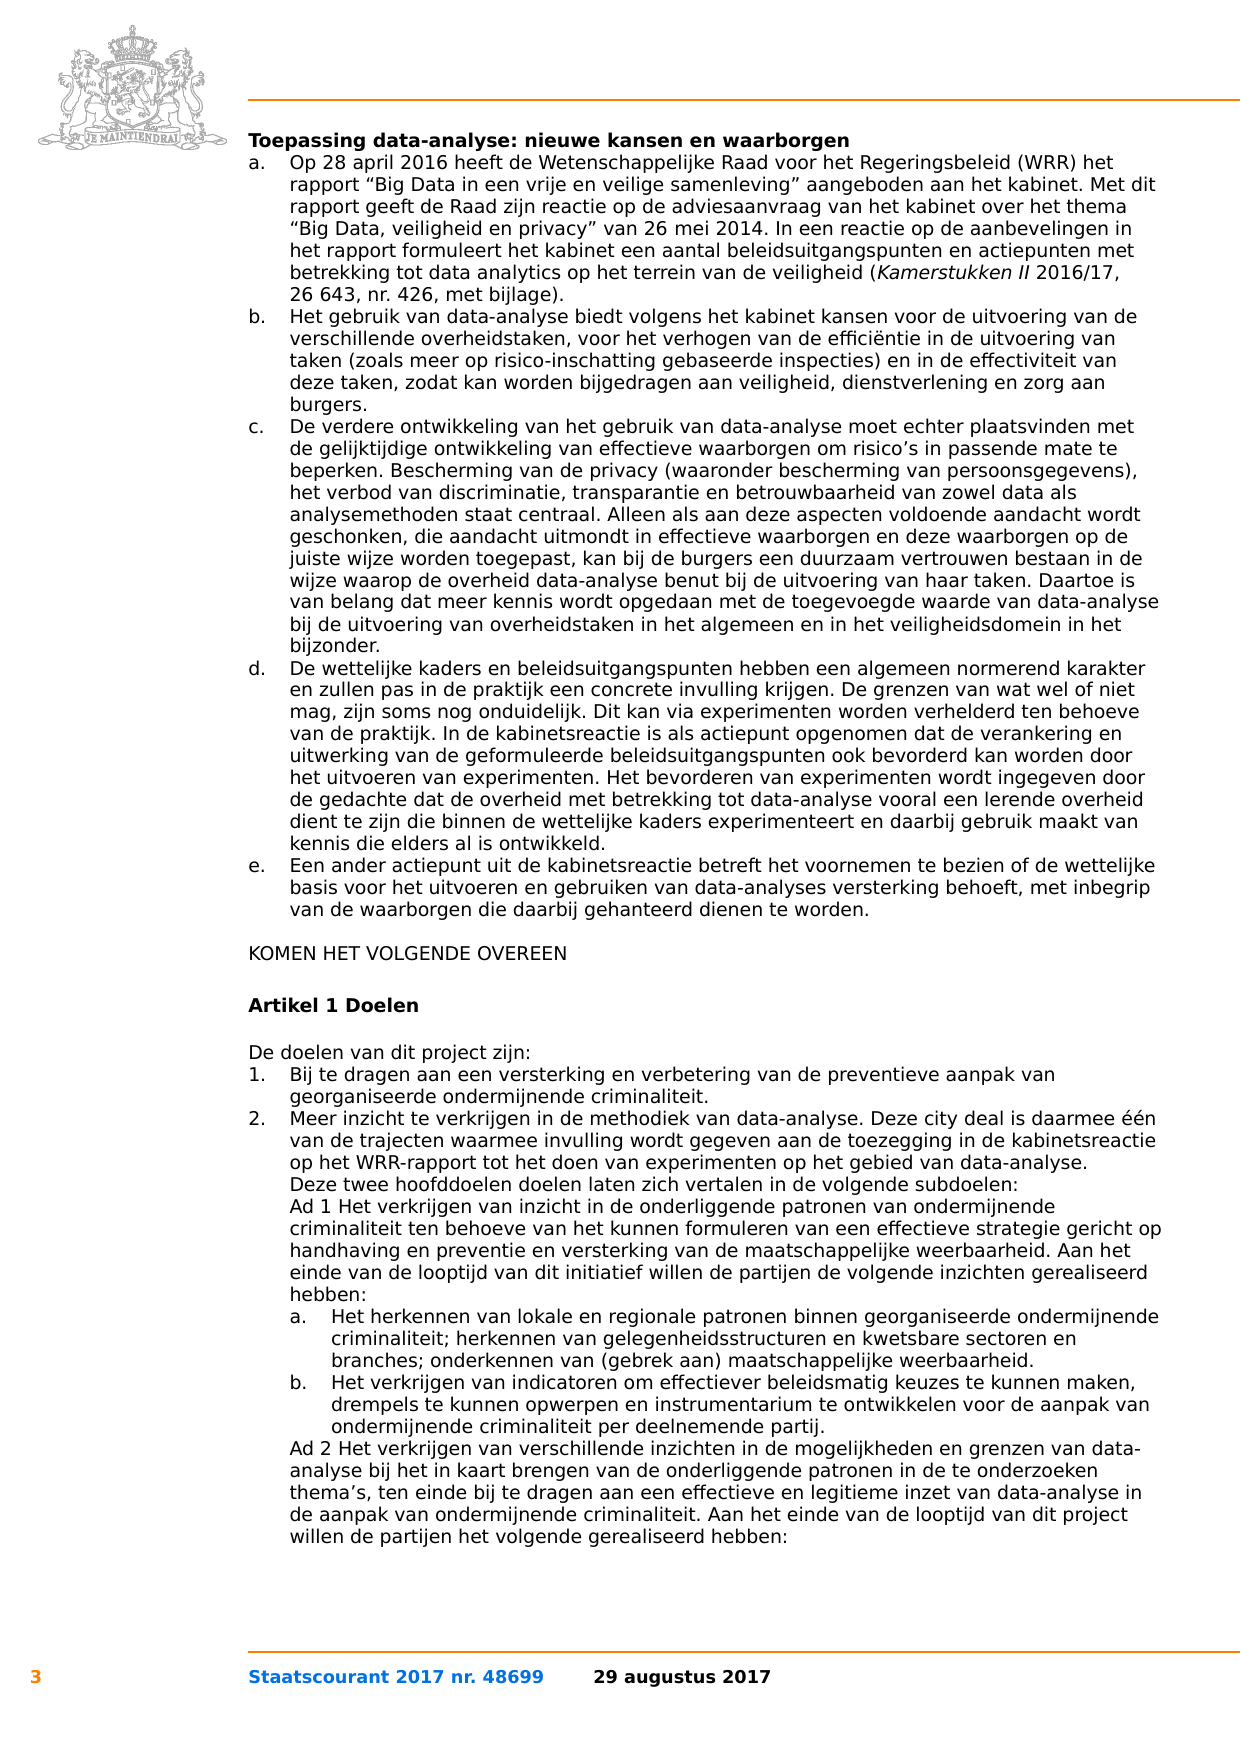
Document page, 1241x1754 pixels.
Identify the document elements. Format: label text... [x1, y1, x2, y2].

subtitle Artikel 1 Doelen [248, 995, 1163, 1017]
text KOMEN HET VOLGENDE OVEREEN [248, 943, 1163, 965]
text Ad 1 Het verkrijgen van inzicht in de onderliggende patronen van ondermijnende criminaliteit ten behoeve van het kunnen formuleren van een effectieve strategie gericht op handhaving en preventie en versterking van de maatschappelijke weerbaarheid. Aan het einde van de looptijd van dit initiatief willen de partijen de volgende inzichten gerealiseerd hebben: [289, 1196, 1163, 1306]
text De doelen van dit project zijn: [248, 1042, 1163, 1064]
text Ad 2 Het verkrijgen van verschillende inzichten in de mogelijkheden en grenzen van data-analyse bij het in kaart brengen van de onderliggende patronen in de te onderzoeken thema’s, ten einde bij te dragen aan een effectieve en legitieme inzet van data-analyse in de aanpak van ondermijnende criminaliteit. Aan het einde van de looptijd van dit project willen de partijen het volgende gerealiseerd hebben: [289, 1438, 1163, 1547]
text Deze twee hoofddoelen doelen laten zich vertalen in de volgende subdoelen: [289, 1174, 1163, 1196]
text c. De verdere ontwikkeling van het gebruik van data-analyse moet echter plaatsvinden met de gelijktijdige ontwikkeling van effectieve waarborgen om risico’s in passende mate te beperken. Bescherming van de privacy (waaronder bescherming van persoonsgegevens), het verbod van discriminatie, transparantie en betrouwbaarheid van zowel data als analysemethoden staat centraal. Alleen als aan deze aspecten voldoende aandacht wordt geschonken, die aandacht uitmondt in effectieve waarborgen en deze waarborgen op de juiste wijze worden toegepast, kan bij de burgers een duurzaam vertrouwen bestaan in de wijze waarop de overheid data-analyse benut bij de uitvoering van haar taken. Daartoe is van belang dat meer kennis wordt opgedaan met de toegevoegde waarde van data-analyse bij de uitvoering van overheidstaken in het algemeen en in het veiligheidsdomein in het bijzonder. [248, 416, 1163, 657]
text e. Een ander actiepunt uit de kabinetsreactie betreft het voornemen te bezien of de wettelijke basis voor het uitvoeren en gebruiken van data-analyses versterking behoeft, met inbegrip van de waarborgen die daarbij gehanteerd dienen te worden. [248, 855, 1163, 921]
text d. De wettelijke kaders en beleidsuitgangspunten hebben een algemeen normerend karakter en zullen pas in de praktijk een concrete invulling krijgen. De grenzen van wat wel of niet mag, zijn soms nog onduidelijk. Dit kan via experimenten worden verhelderd ten behoeve van de praktijk. In de kabinetsreactie is als actiepunt opgenomen dat de verankering en uitwerking van de geformuleerde beleidsuitgangspunten ook bevorderd kan worden door het uitvoeren van experimenten. Het bevorderen van experimenten wordt ingegeven door de gedachte dat de overheid met betrekking tot data-analyse vooral een lerende overheid dient te zijn die binnen de wettelijke kaders experimenteert en daarbij gebruik maakt van kennis die elders al is ontwikkeld. [248, 657, 1163, 855]
subtitle Toepassing data-analyse: nieuwe kansen en waarborgen [248, 130, 1163, 152]
text a. Het herkennen van lokale en regionale patronen binnen georganiseerde ondermijnende criminaliteit; herkennen van gelegenheidsstructuren en kwetsbare sectoren en branches; onderkennen van (gebrek aan) maatschappelijke weerbaarheid. [289, 1306, 1163, 1372]
picture [38, 25, 227, 150]
text b. Het verkrijgen van indicatoren om effectiever beleidsmatig keuzes te kunnen maken, drempels te kunnen opwerpen en instrumentarium te ontwikkelen voor de aanpak van ondermijnende criminaliteit per deelnemende partij. [289, 1372, 1163, 1438]
text b. Het gebruik van data-analyse biedt volgens het kabinet kansen voor de uitvoering van de verschillende overheidstaken, voor het verhogen van de efficiëntie in de uitvoering van taken (zoals meer op risico-inschatting gebaseerde inspecties) en in de effectiviteit van deze taken, zodat kan worden bijgedragen aan veiligheid, dienstverlening en zorg aan burgers. [248, 306, 1163, 416]
text 2. Meer inzicht te verkrijgen in de methodiek van data-analyse. Deze city deal is daarmee één van de trajecten waarmee invulling wordt gegeven aan de toezegging in de kabinetsreactie op het WRR-rapport tot het doen van experimenten op het gebied van data-analyse. [248, 1108, 1163, 1174]
text a. Op 28 april 2016 heeft de Wetenschappelijke Raad voor het Regeringsbeleid (WRR) het rapport “Big Data in een vrije en veilige samenleving” aangeboden aan het kabinet. Met dit rapport geeft de Raad zijn reactie op de adviesaanvraag van het kabinet over het thema “Big Data, veiligheid en privacy” van 26 mei 2014. In een reactie op de aanbevelingen in het rapport formuleert het kabinet een aantal beleidsuitgangspunten en actiepunten met betrekking tot data analytics op het terrein van de veiligheid (Kamerstukken II 2016/17, 26 643, nr. 426, met bijlage). [248, 152, 1163, 306]
text 1. Bij te dragen aan een versterking en verbetering van de preventieve aanpak van georganiseerde ondermijnende criminaliteit. [248, 1064, 1163, 1108]
